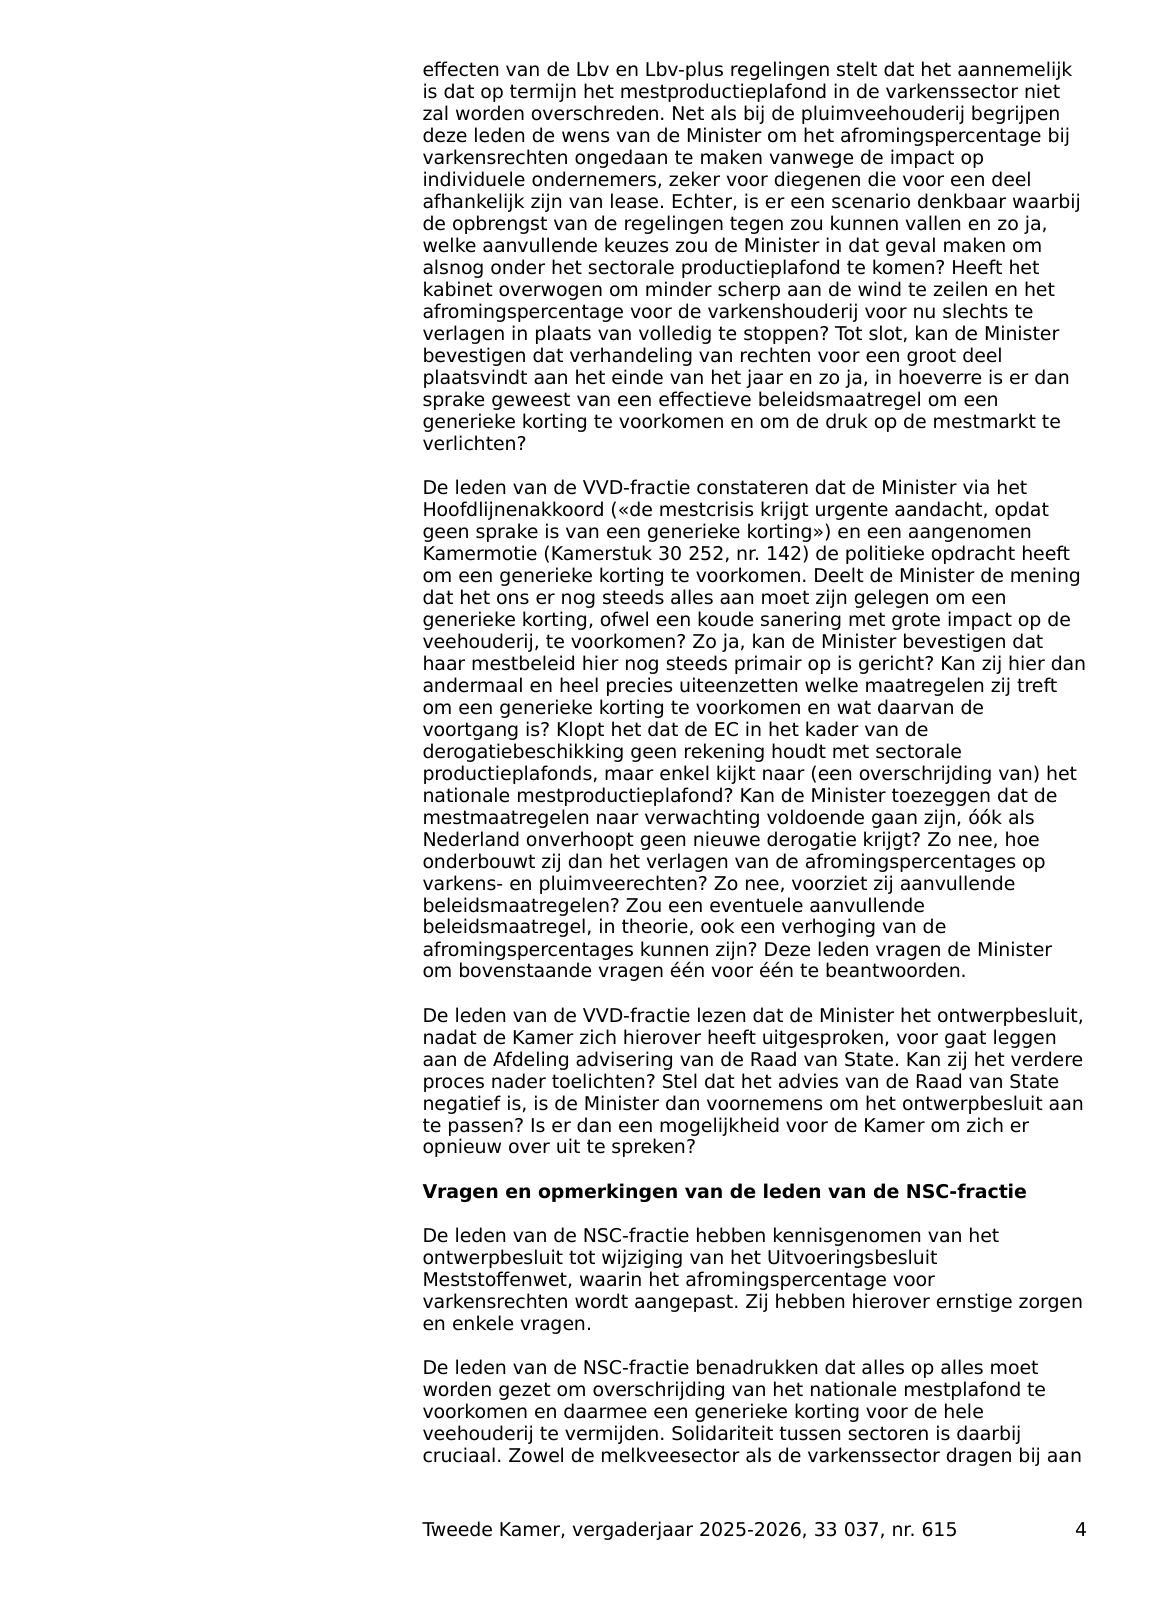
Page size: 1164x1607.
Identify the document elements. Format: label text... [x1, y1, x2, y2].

text De leden van de VVD-fractie lezen dat de Minister het ontwerpbesluit, nadat de Kamer zich hierover heeft uitgesproken, voor gaat leggen aan de Afdeling advisering van de Raad van State. Kan zij het verdere proces nader toelichten? Stel dat het advies van de Raad van State negatief is, is de Minister dan voornemens om het ontwerpbesluit aan te passen? Is er dan een mogelijkheid voor de Kamer om zich er opnieuw over uit te spreken? [422, 1004, 1087, 1158]
text De leden van de VVD-fractie constateren dat de Minister via het Hoofdlijnenakkoord («de mestcrisis krijgt urgente aandacht, opdat geen sprake is van een generieke korting») en een aangenomen Kamermotie (Kamerstuk 30 252, nr. 142) de politieke opdracht heeft om een generieke korting te voorkomen. Deelt de Minister de mening dat het ons er nog steeds alles aan moet zijn gelegen om een generieke korting, ofwel een koude sanering met grote impact op de veehouderij, te voorkomen? Zo ja, kan de Minister bevestigen dat haar mestbeleid hier nog steeds primair op is gericht? Kan zij hier dan andermaal en heel precies uiteenzetten welke maatregelen zij treft om een generieke korting te voorkomen en wat daarvan de voortgang is? Klopt het dat de EC in het kader van de derogatiebeschikking geen rekening houdt met sectorale productieplafonds, maar enkel kijkt naar (een overschrijding van) het nationale mestproductieplafond? Kan de Minister toezeggen dat de mestmaatregelen naar verwachting voldoende gaan zijn, óók als Nederland onverhoopt geen nieuwe derogatie krijgt? Zo nee, hoe onderbouwt zij dan het verlagen van de afromingspercentages op varkens- en pluimveerechten? Zo nee, voorziet zij aanvullende beleidsmaatregelen? Zou een eventuele aanvullende beleidsmaatregel, in theorie, ook een verhoging van de afromingspercentages kunnen zijn? Deze leden vragen de Minister om bovenstaande vragen één voor één te beantwoorden. [422, 477, 1087, 982]
text De leden van de NSC-fractie hebben kennisgenomen van het ontwerpbesluit tot wijziging van het Uitvoeringsbesluit Meststoffenwet, waarin het afromingspercentage voor varkensrechten wordt aangepast. Zij hebben hierover ernstige zorgen en enkele vragen. [422, 1225, 1087, 1335]
text effecten van de Lbv en Lbv-plus regelingen stelt dat het aannemelijk is dat op termijn het mestproductieplafond in de varkenssector niet zal worden overschreden. Net als bij de pluimveehouderij begrijpen deze leden de wens van de Minister om het afromingspercentage bij varkensrechten ongedaan te maken vanwege de impact op individuele ondernemers, zeker voor diegenen die voor een deel afhankelijk zijn van lease. Echter, is er een scenario denkbaar waarbij de opbrengst van de regelingen tegen zou kunnen vallen en zo ja, welke aanvullende keuzes zou de Minister in dat geval maken om alsnog onder het sectorale productieplafond te komen? Heeft het kabinet overwogen om minder scherp aan de wind te zeilen en het afromingspercentage voor de varkenshouderij voor nu slechts te verlagen in plaats van volledig te stoppen? Tot slot, kan de Minister bevestigen dat verhandeling van rechten voor een groot deel plaatsvindt aan het einde van het jaar en zo ja, in hoeverre is er dan sprake geweest van een effectieve beleidsmaatregel om een generieke korting te voorkomen en om de druk op de mestmarkt te verlichten? [422, 59, 1087, 455]
subtitle Vragen en opmerkingen van de leden van de NSC-fractie [422, 1181, 1087, 1203]
text De leden van de NSC-fractie benadrukken dat alles op alles moet worden gezet om overschrijding van het nationale mestplafond te voorkomen en daarmee een generieke korting voor de hele veehouderij te vermijden. Solidariteit tussen sectoren is daarbij cruciaal. Zowel de melkveesector als de varkenssector dragen bij aan [422, 1357, 1087, 1467]
